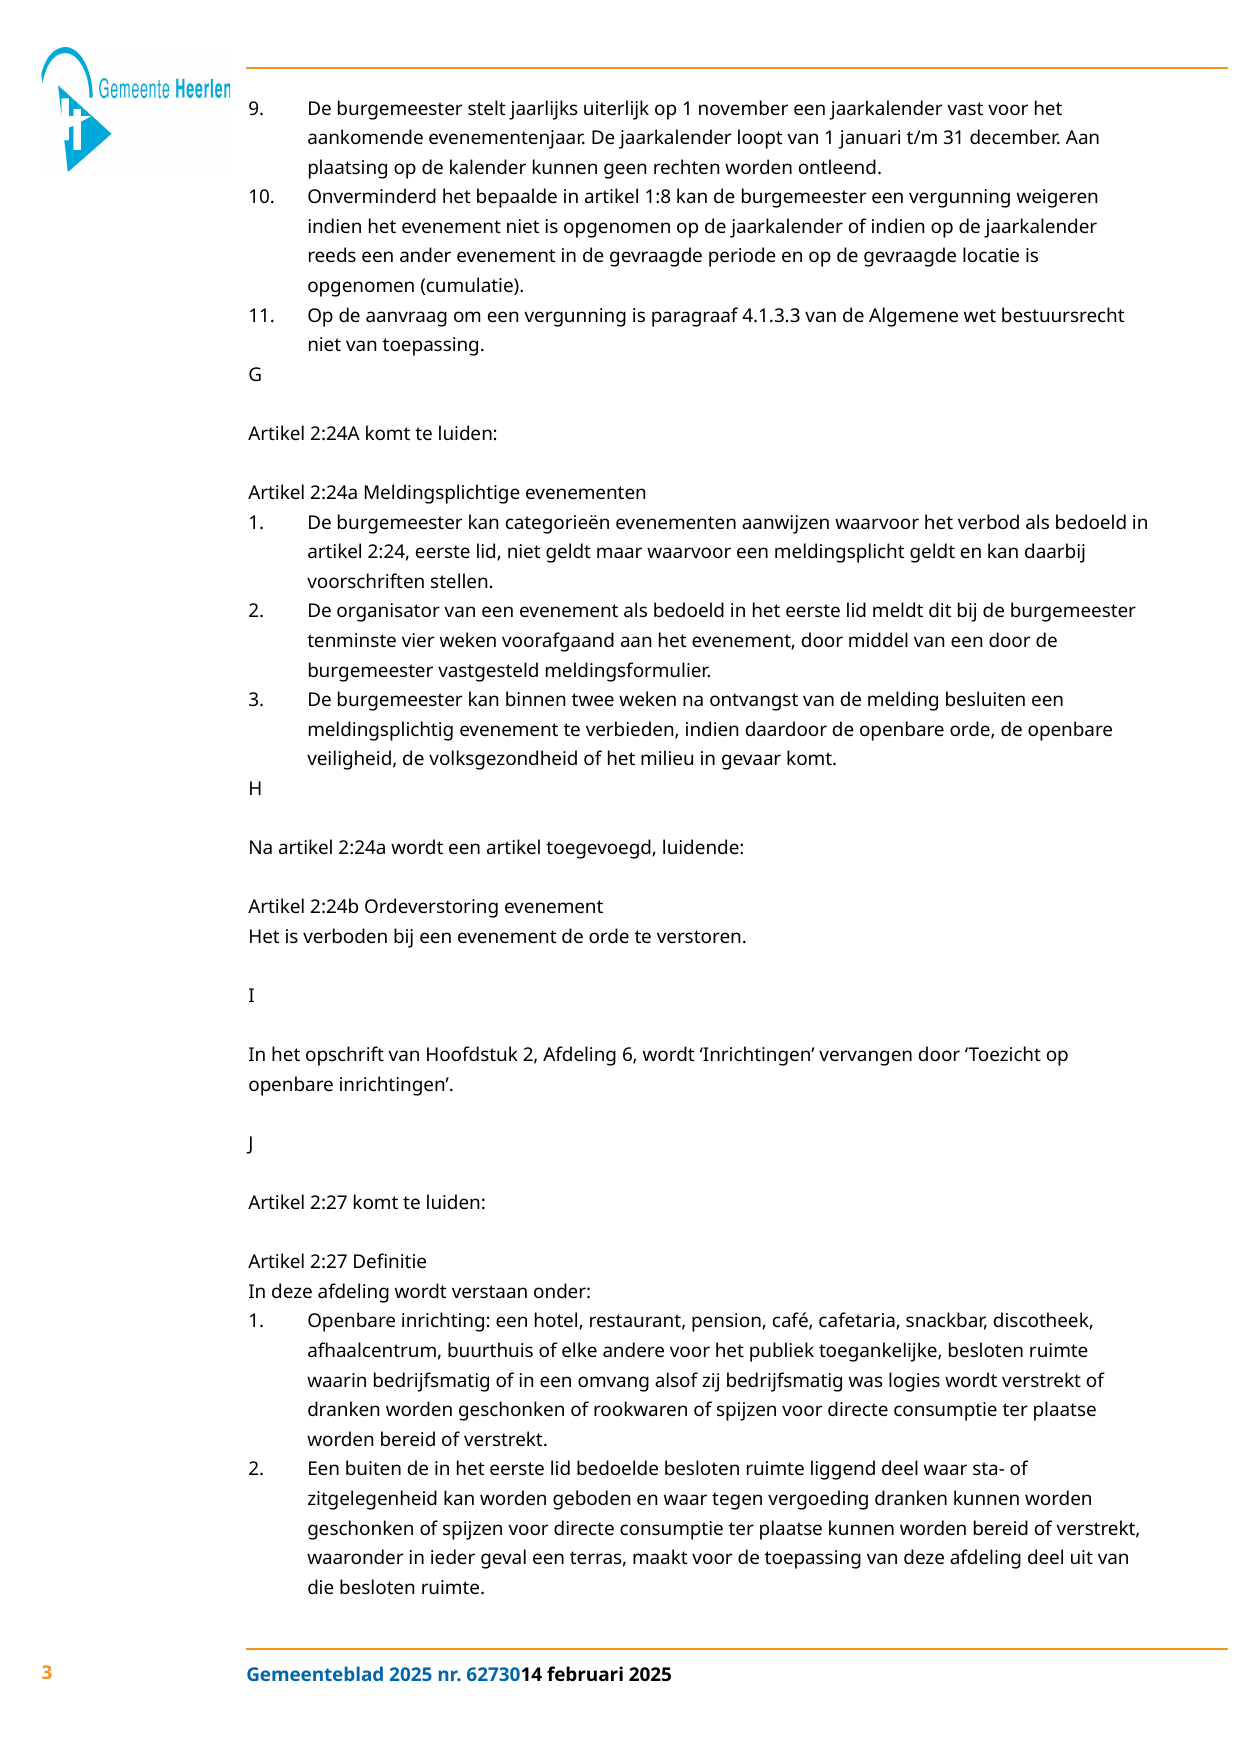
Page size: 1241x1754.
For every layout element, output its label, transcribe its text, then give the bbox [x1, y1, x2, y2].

text Na artikel 2:24a wordt een artikel toegevoegd, luidende: [248, 834, 1152, 860]
list De organisator van een evenement als bedoeld in het eerste lid meldt dit bij de burgemeester tenminste vier weken voorafgaand aan het evenement, door middel van een door de burgemeester vastgesteld meldingsformulier. [248, 598, 1152, 683]
text In deze afdeling wordt verstaan onder: [248, 1278, 1152, 1304]
text Artikel 2:24a Meldingsplichtige evenementen [248, 479, 1152, 505]
list Openbare inrichting: een hotel, restaurant, pension, café, cafetaria, snackbar, discotheek, afhaalcentrum, buurthuis of elke andere voor het publiek toegankelijke, besloten ruimte waarin bedrijfsmatig of in een omvang alsof zij bedrijfsmatig was logies wordt verstrekt of dranken worden geschonken of rookwaren of spijzen voor directe consumptie ter plaatse worden bereid of verstrekt. [248, 1308, 1152, 1452]
text J [248, 1130, 1152, 1156]
text I [248, 982, 1152, 1008]
text Artikel 2:27 komt te luiden: [248, 1189, 1152, 1215]
text In het opschrift van Hoofdstuk 2, Afdeling 6, wordt ‘Inrichtingen’ vervangen door ‘Toezicht op openbare inrichtingen’. [248, 1041, 1152, 1097]
list De burgemeester kan binnen twee weken na ontvangst van de melding besluiten een meldingsplichtig evenement te verbieden, indien daardoor de openbare orde, de openbare veiligheid, de volksgezondheid of het milieu in gevaar komt. [248, 686, 1152, 771]
text Het is verboden bij een evenement de orde te verstoren. [248, 923, 1152, 949]
text G [248, 361, 1152, 387]
list Onverminderd het bepaalde in artikel 1:8 kan de burgemeester een vergunning weigeren indien het evenement niet is opgenomen op de jaarkalender of indien op de jaarkalender reeds een ander evenement in de gevraagde periode en op de gevraagde locatie is opgenomen (cumulatie). [248, 183, 1152, 298]
text Artikel 2:24b Ordeverstoring evenement [248, 893, 1152, 919]
text Artikel 2:24A komt te luiden: [248, 420, 1152, 446]
text Artikel 2:27 Definitie [248, 1248, 1152, 1274]
list De burgemeester stelt jaarlijks uiterlijk op 1 november een jaarkalender vast voor het aankomende evenementenjaar. De jaarkalender loopt van 1 januari t/m 31 december. Aan plaatsing op de kalender kunnen geen rechten worden ontleend. [248, 95, 1152, 180]
picture [41, 47, 59, 70]
list Op de aanvraag om een vergunning is paragraaf 4.1.3.3 van de Algemene wet bestuursrecht niet van toepassing. [248, 302, 1152, 357]
text H [248, 775, 1152, 801]
list Een buiten de in het eerste lid bedoelde besloten ruimte liggend deel waar sta- of zitgelegenheid kan worden geboden en waar tegen vergoeding dranken kunnen worden geschonken of spijzen voor directe consumptie ter plaatse kunnen worden bereid of verstrekt, waaronder in ieder geval een terras, maakt voor de toepassing van deze afdeling deel uit van die besloten ruimte. [248, 1456, 1152, 1600]
list De burgemeester kan categorieën evenementen aanwijzen waarvoor het verbod als bedoeld in artikel 2:24, eerste lid, niet geldt maar waarvoor een meldingsplicht geldt en kan daarbij voorschriften stellen. [248, 509, 1152, 594]
picture [41, 47, 231, 172]
